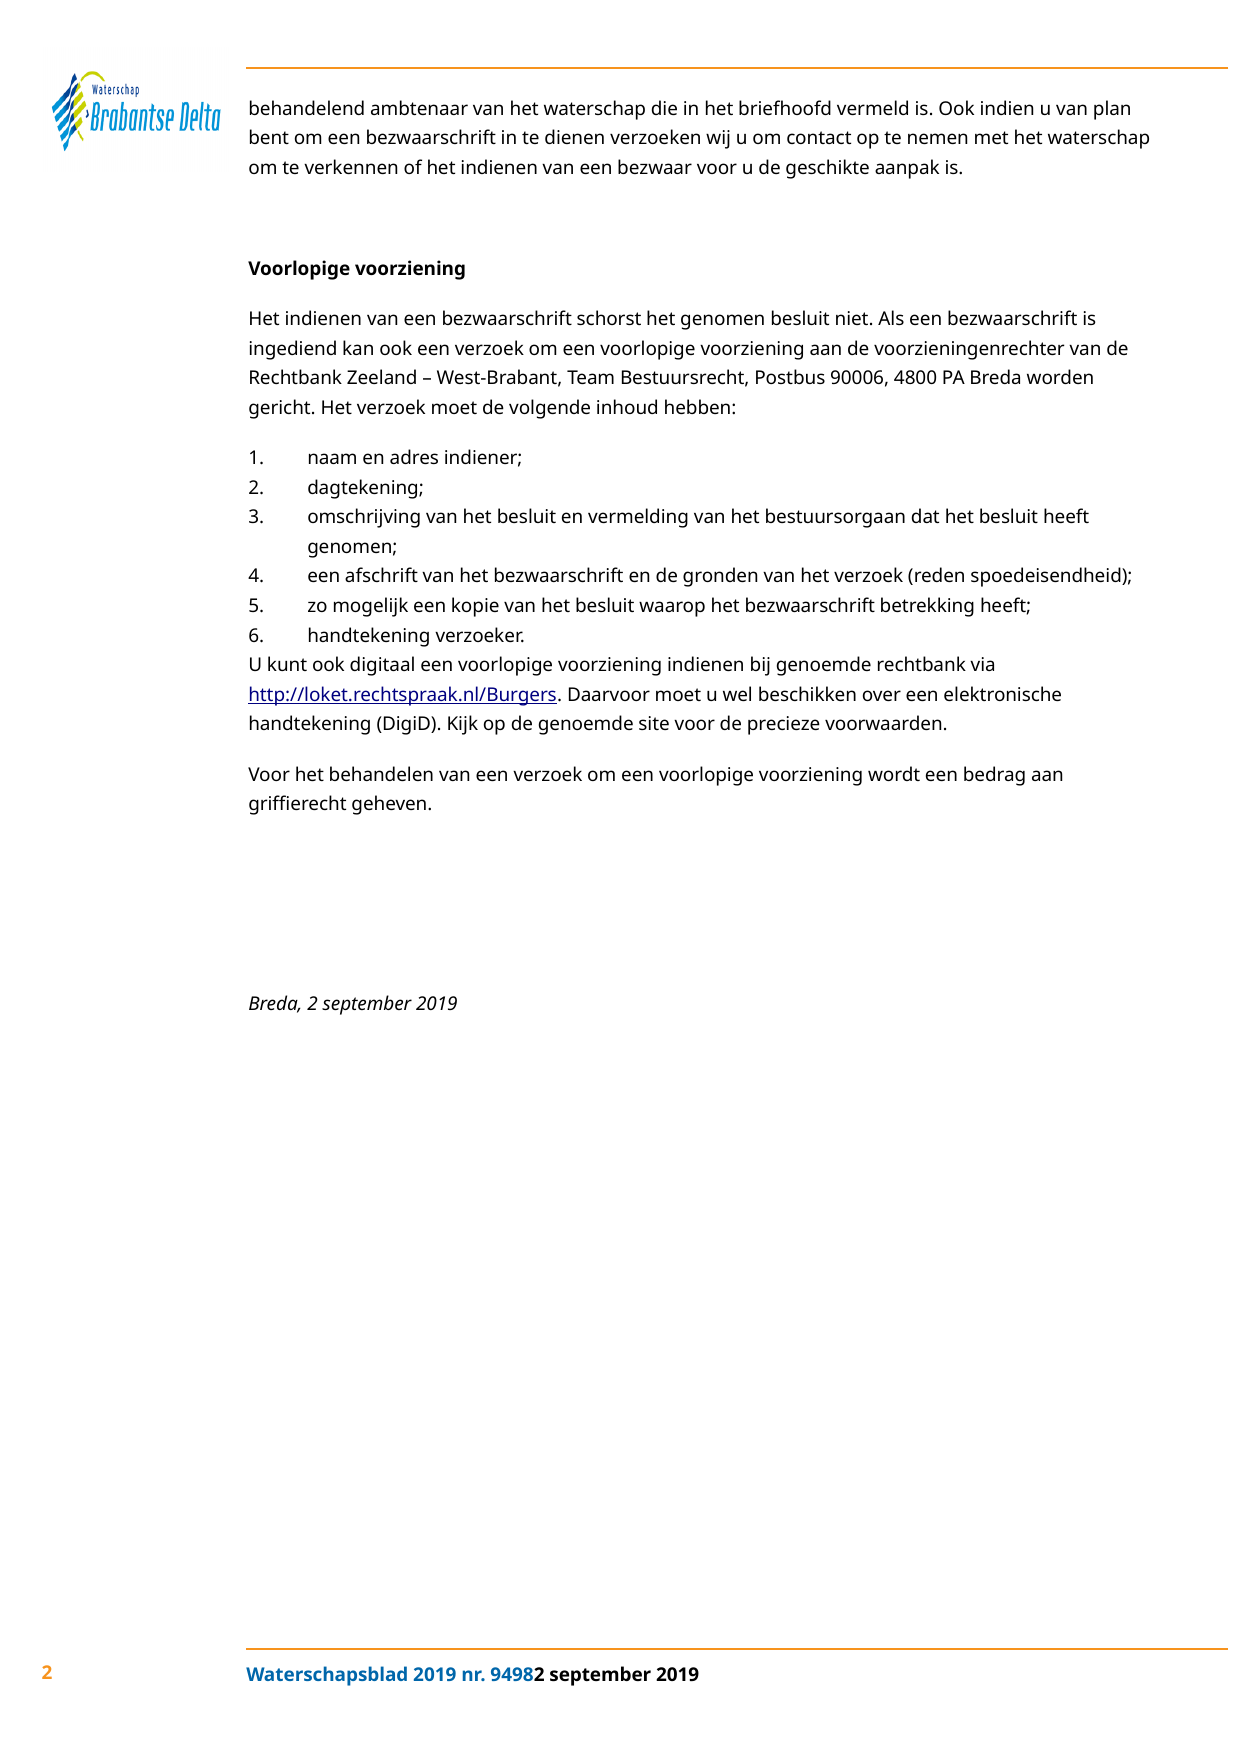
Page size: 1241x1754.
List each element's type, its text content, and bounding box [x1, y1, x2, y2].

list zo mogelijk een kopie van het besluit waarop het bezwaarschrift betrekking heeft; [248, 592, 1152, 618]
picture [41, 47, 231, 172]
list een afschrift van het bezwaarschrift en de gronden van het verzoek (reden spoedeisendheid); [248, 563, 1152, 588]
text Voor het behandelen van een verzoek om een voorlopige voorziening wordt een bedrag aan griffierecht geheven. [248, 761, 1152, 816]
text U kunt ook digitaal een voorlopige voorziening indienen bij genoemde rechtbank via http://loket.rechtspraak.nl/Burgers. Daarvoor moet u wel beschikken over een elektronische handtekening (DigiD). Kijk op de genoemde site voor de precieze voorwaarden. [248, 651, 1152, 736]
text behandelend ambtenaar van het waterschap die in het briefhoofd vermeld is. Ook indien u van plan bent om een bezwaarschrift in te dienen verzoeken wij u om contact op te nemen met het waterschap om te verkennen of het indienen van een bezwaar voor u de geschikte aanpak is. [248, 95, 1152, 180]
list handtekening verzoeker. [248, 622, 1152, 648]
list omschrijving van het besluit en vermelding van het bestuursorgaan dat het besluit heeft genomen; [248, 503, 1152, 559]
list dagtekening; [248, 474, 1152, 500]
list naam en adres indiener; [248, 444, 1152, 470]
text Het indienen van een bezwaarschrift schorst het genomen besluit niet. Als een bezwaarschrift is ingediend kan ook een verzoek om een voorlopige voorziening aan de voorzieningenrechter van de Rechtbank Zeeland – West-Brabant, Team Bestuursrecht, Postbus 90006, 4800 PA Breda worden gericht. Het verzoek moet de volgende inhoud hebben: [248, 305, 1152, 420]
text Breda, 2 september 2019 [248, 990, 1152, 1015]
text Voorlopige voorziening [248, 255, 1152, 281]
